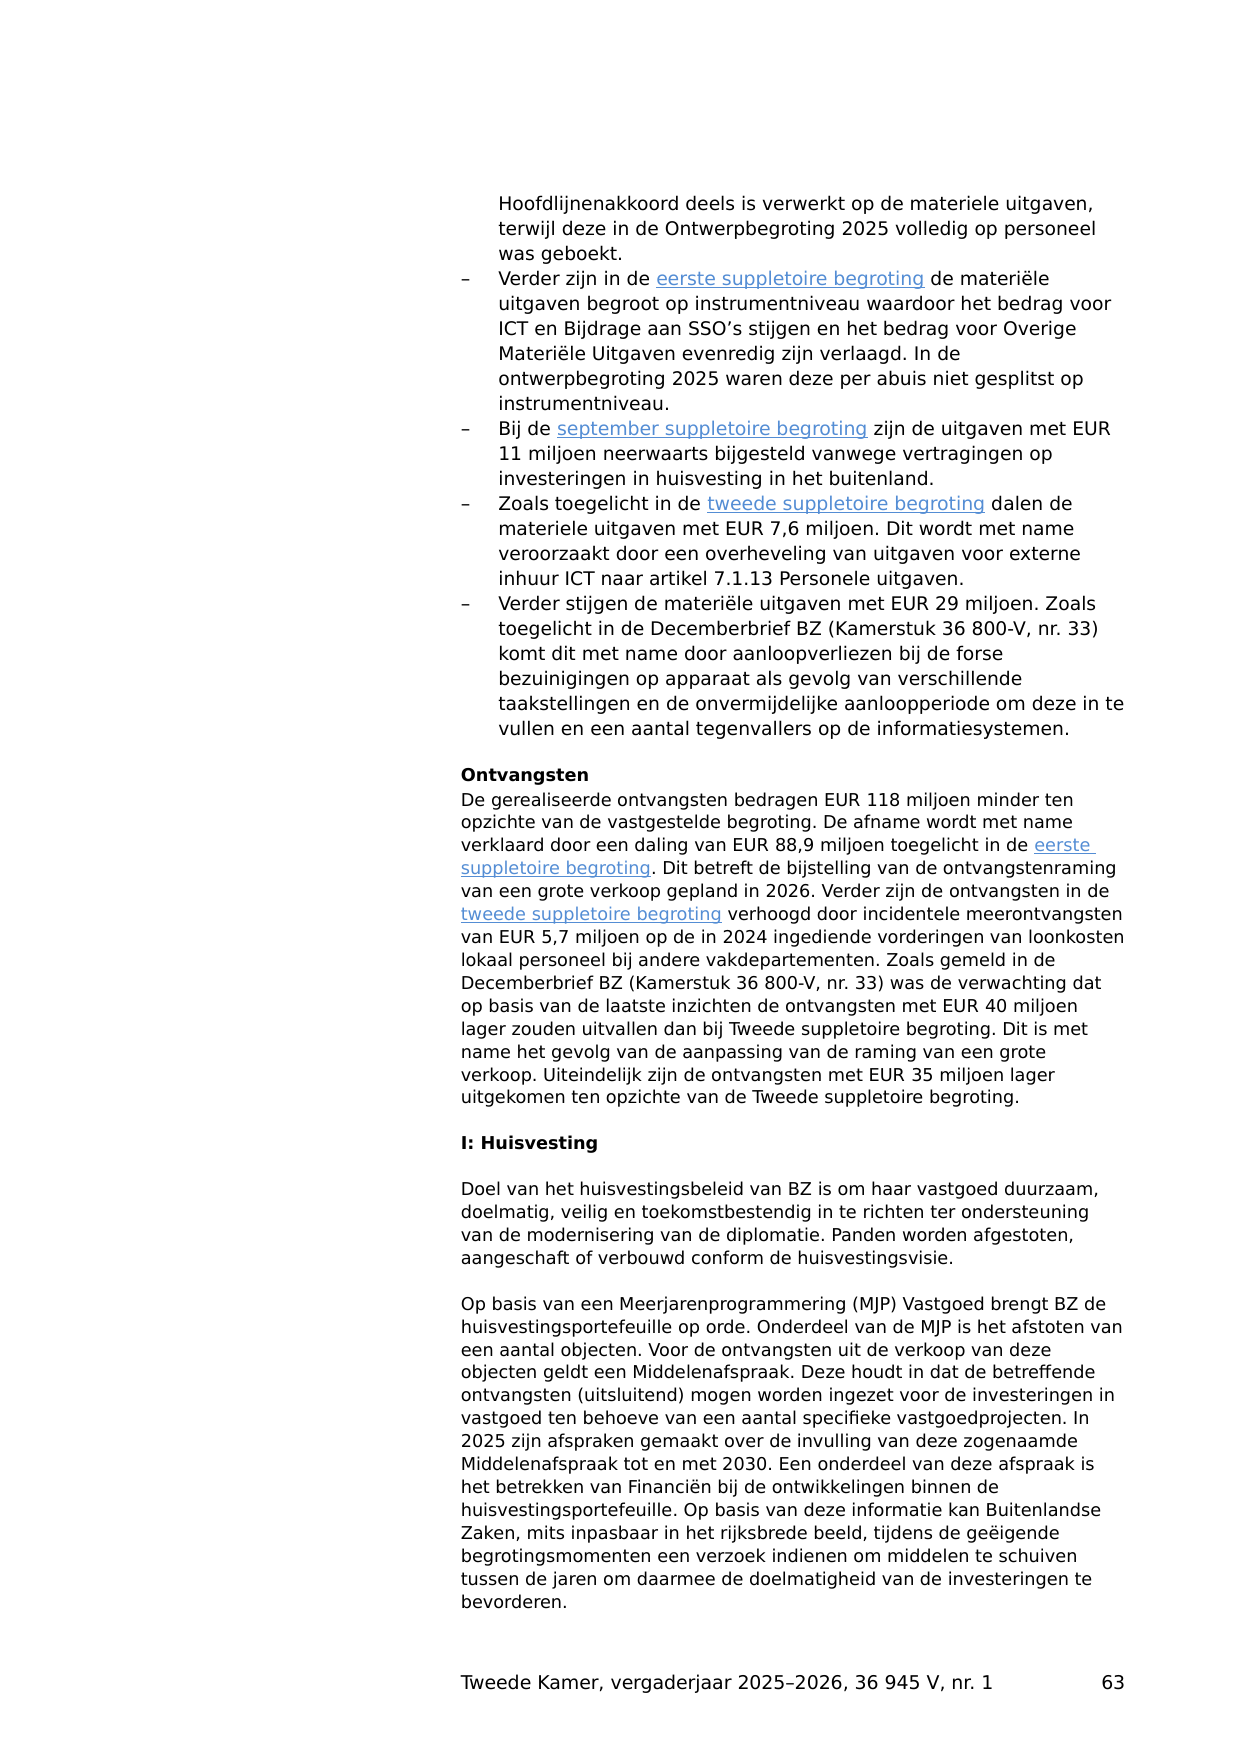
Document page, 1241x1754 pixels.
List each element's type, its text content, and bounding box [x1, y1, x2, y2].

text I: Huisvesting [461, 1131, 1125, 1154]
text Op basis van een Meerjarenprogrammering (MJP) Vastgoed brengt BZ de huisvestingsportefeuille op orde. Onderdeel van de MJP is het afstoten van een aantal objecten. Voor de ontvangsten uit de verkoop van deze objecten geldt een Middelenafspraak. Deze houdt in dat de betreffende ontvangsten (uitsluitend) mogen worden ingezet voor de investeringen in vastgoed ten behoeve van een aantal specifieke vastgoedprojecten. In 2025 zijn afspraken gemaakt over de invulling van deze zogenaamde Middelenafspraak tot en met 2030. Een onderdeel van deze afspraak is het betrekken van Financiën bij de ontwikkelingen binnen de huisvestingsportefeuille. Op basis van deze informatie kan Buitenlandse Zaken, mits inpasbaar in het rijksbrede beeld, tijdens de geëigende begrotingsmomenten een verzoek indienen om middelen te schuiven tussen de jaren om daarmee de doelmatigheid van de investeringen te bevorderen. [461, 1292, 1125, 1613]
list Zoals toegelicht in de tweede suppletoire begroting dalen de materiele uitgaven met EUR 7,6 miljoen. Dit wordt met name veroorzaakt door een overheveling van uitgaven voor externe inhuur ICT naar artikel 7.1.13 Personele uitgaven. [461, 491, 1125, 591]
list Bij de september suppletoire begroting zijn de uitgaven met EUR 11 miljoen neerwaarts bijgesteld vanwege vertragingen op investeringen in huisvesting in het buitenland. [461, 416, 1125, 491]
list Verder stijgen de materiële uitgaven met EUR 29 miljoen. Zoals toegelicht in de Decemberbrief BZ (Kamerstuk 36 800-V, nr. 33) komt dit met name door aanloopverliezen bij de forse bezuinigingen op apparaat als gevolg van verschillende taakstellingen en de onvermijdelijke aanloopperiode om deze in te vullen en een aantal tegenvallers op de informatiesystemen. [461, 591, 1125, 741]
text Ontvangsten [461, 763, 1125, 786]
list Verder zijn in de eerste suppletoire begroting de materiële uitgaven begroot op instrumentniveau waardoor het bedrag voor ICT en Bijdrage aan SSO’s stijgen en het bedrag voor Overige Materiële Uitgaven evenredig zijn verlaagd. In de ontwerpbegroting 2025 waren deze per abuis niet gesplitst op instrumentniveau. [461, 266, 1125, 416]
list Hoofdlijnenakkoord deels is verwerkt op de materiele uitgaven, terwijl deze in de Ontwerpbegroting 2025 volledig op personeel was geboekt. [461, 191, 1125, 266]
text De gerealiseerde ontvangsten bedragen EUR 118 miljoen minder ten opzichte van de vastgestelde begroting. De afname wordt met name verklaard door een daling van EUR 88,9 miljoen toegelicht in de eerste suppletoire begroting. Dit betreft de bijstelling van de ontvangstenraming van een grote verkoop gepland in 2026. Verder zijn de ontvangsten in de tweede suppletoire begroting verhoogd door incidentele meerontvangsten van EUR 5,7 miljoen op de in 2024 ingediende vorderingen van loonkosten lokaal personeel bij andere vakdepartementen. Zoals gemeld in de Decemberbrief BZ (Kamerstuk 36 800-V, nr. 33) was de verwachting dat op basis van de laatste inzichten de ontvangsten met EUR 40 miljoen lager zouden uitvallen dan bij Tweede suppletoire begroting. Dit is met name het gevolg van de aanpassing van de raming van een grote verkoop. Uiteindelijk zijn de ontvangsten met EUR 35 miljoen lager uitgekomen ten opzichte van de Tweede suppletoire begroting. [461, 788, 1125, 1108]
text Doel van het huisvestingsbeleid van BZ is om haar vastgoed duurzaam, doelmatig, veilig en toekomstbestendig in te richten ter ondersteuning van de modernisering van de diplomatie. Panden worden afgestoten, aangeschaft of verbouwd conform de huisvestingsvisie. [461, 1177, 1125, 1269]
